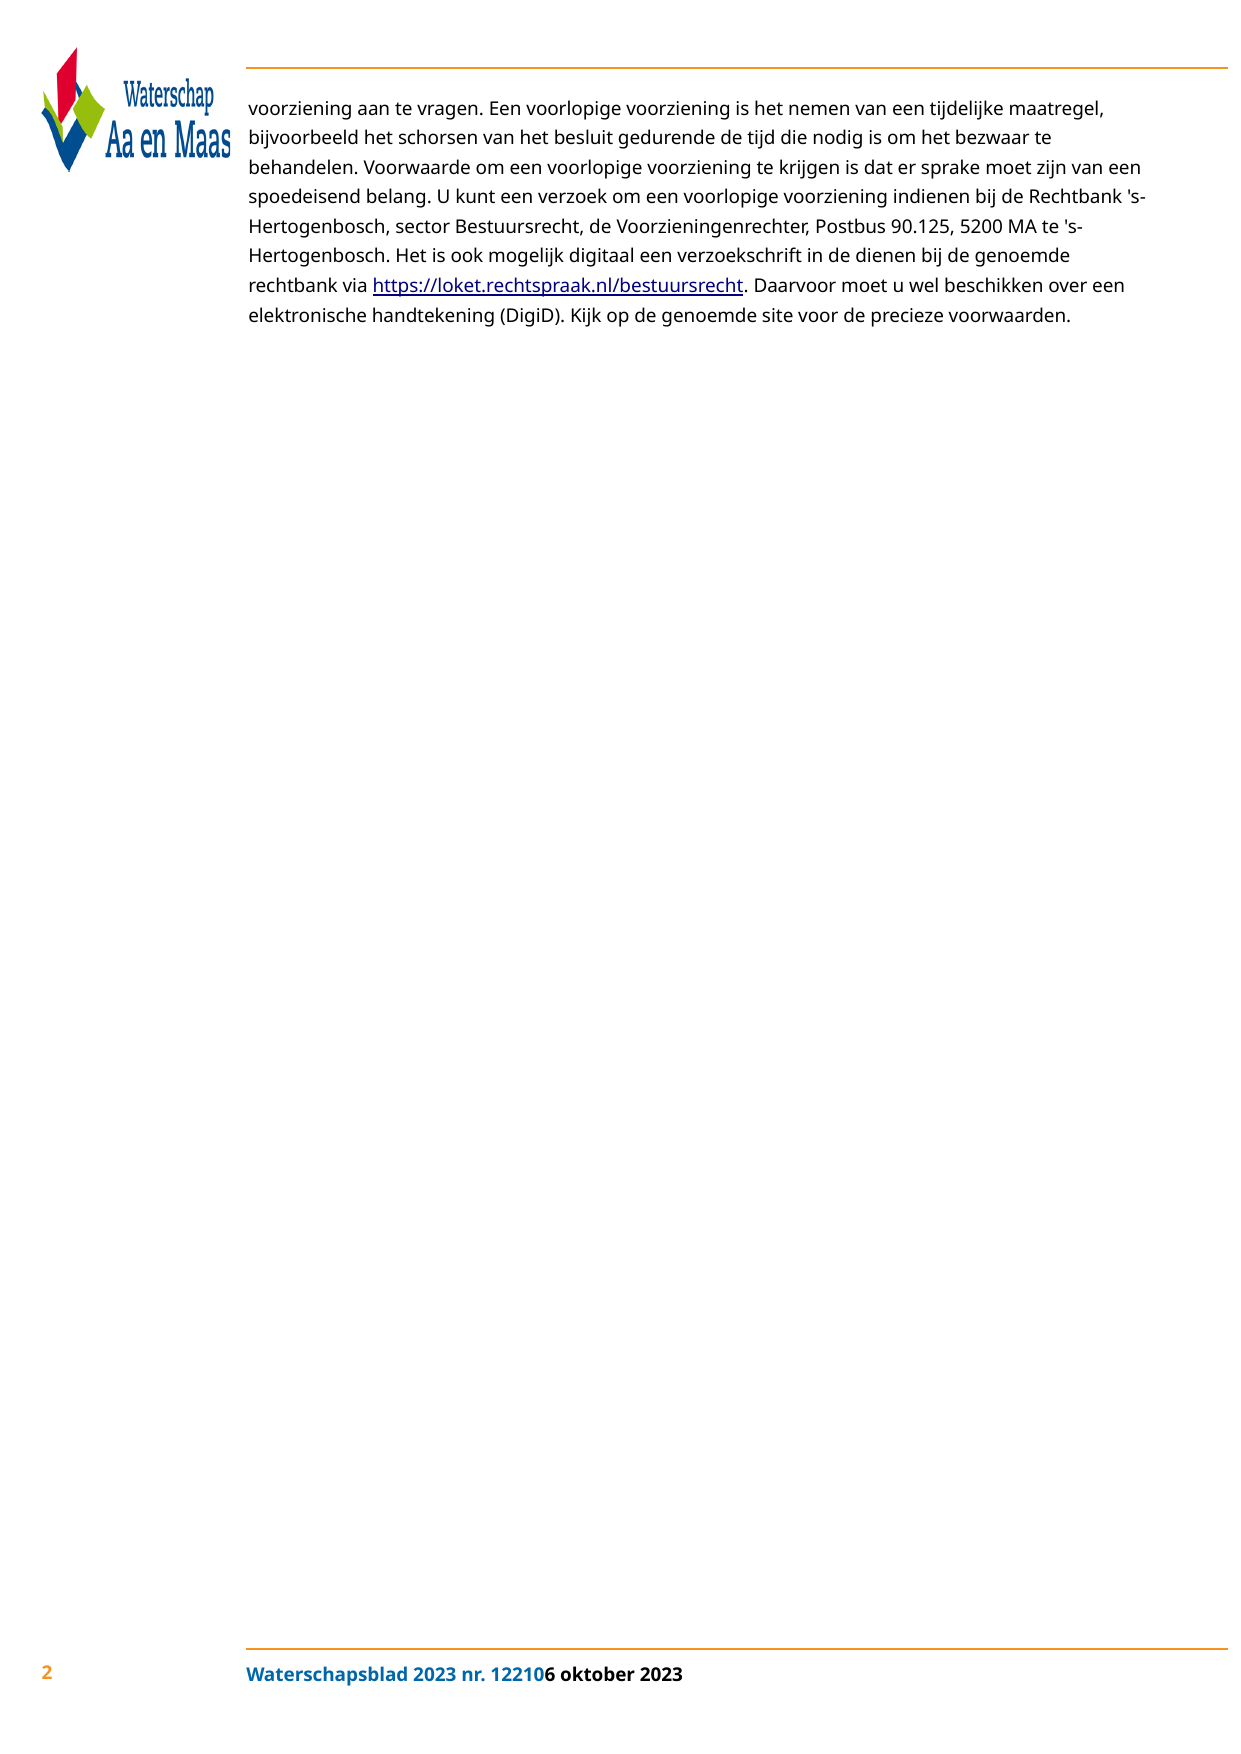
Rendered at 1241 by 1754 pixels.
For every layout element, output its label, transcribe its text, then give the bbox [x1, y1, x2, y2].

text voorziening aan te vragen. Een voorlopige voorziening is het nemen van een tijdelijke maatregel, bijvoorbeeld het schorsen van het besluit gedurende de tijd die nodig is om het bezwaar te behandelen. Voorwaarde om een voorlopige voorziening te krijgen is dat er sprake moet zijn van een spoedeisend belang. U kunt een verzoek om een voorlopige voorziening indienen bij de Rechtbank 's-Hertogenbosch, sector Bestuursrecht, de Voorzieningenrechter, Postbus 90.125, 5200 MA te 's-Hertogenbosch. Het is ook mogelijk digitaal een verzoekschrift in de dienen bij de genoemde rechtbank via https://loket.rechtspraak.nl/bestuursrecht. Daarvoor moet u wel beschikken over een elektronische handtekening (DigiD). Kijk op de genoemde site voor de precieze voorwaarden. [248, 95, 1152, 328]
picture [41, 47, 231, 172]
